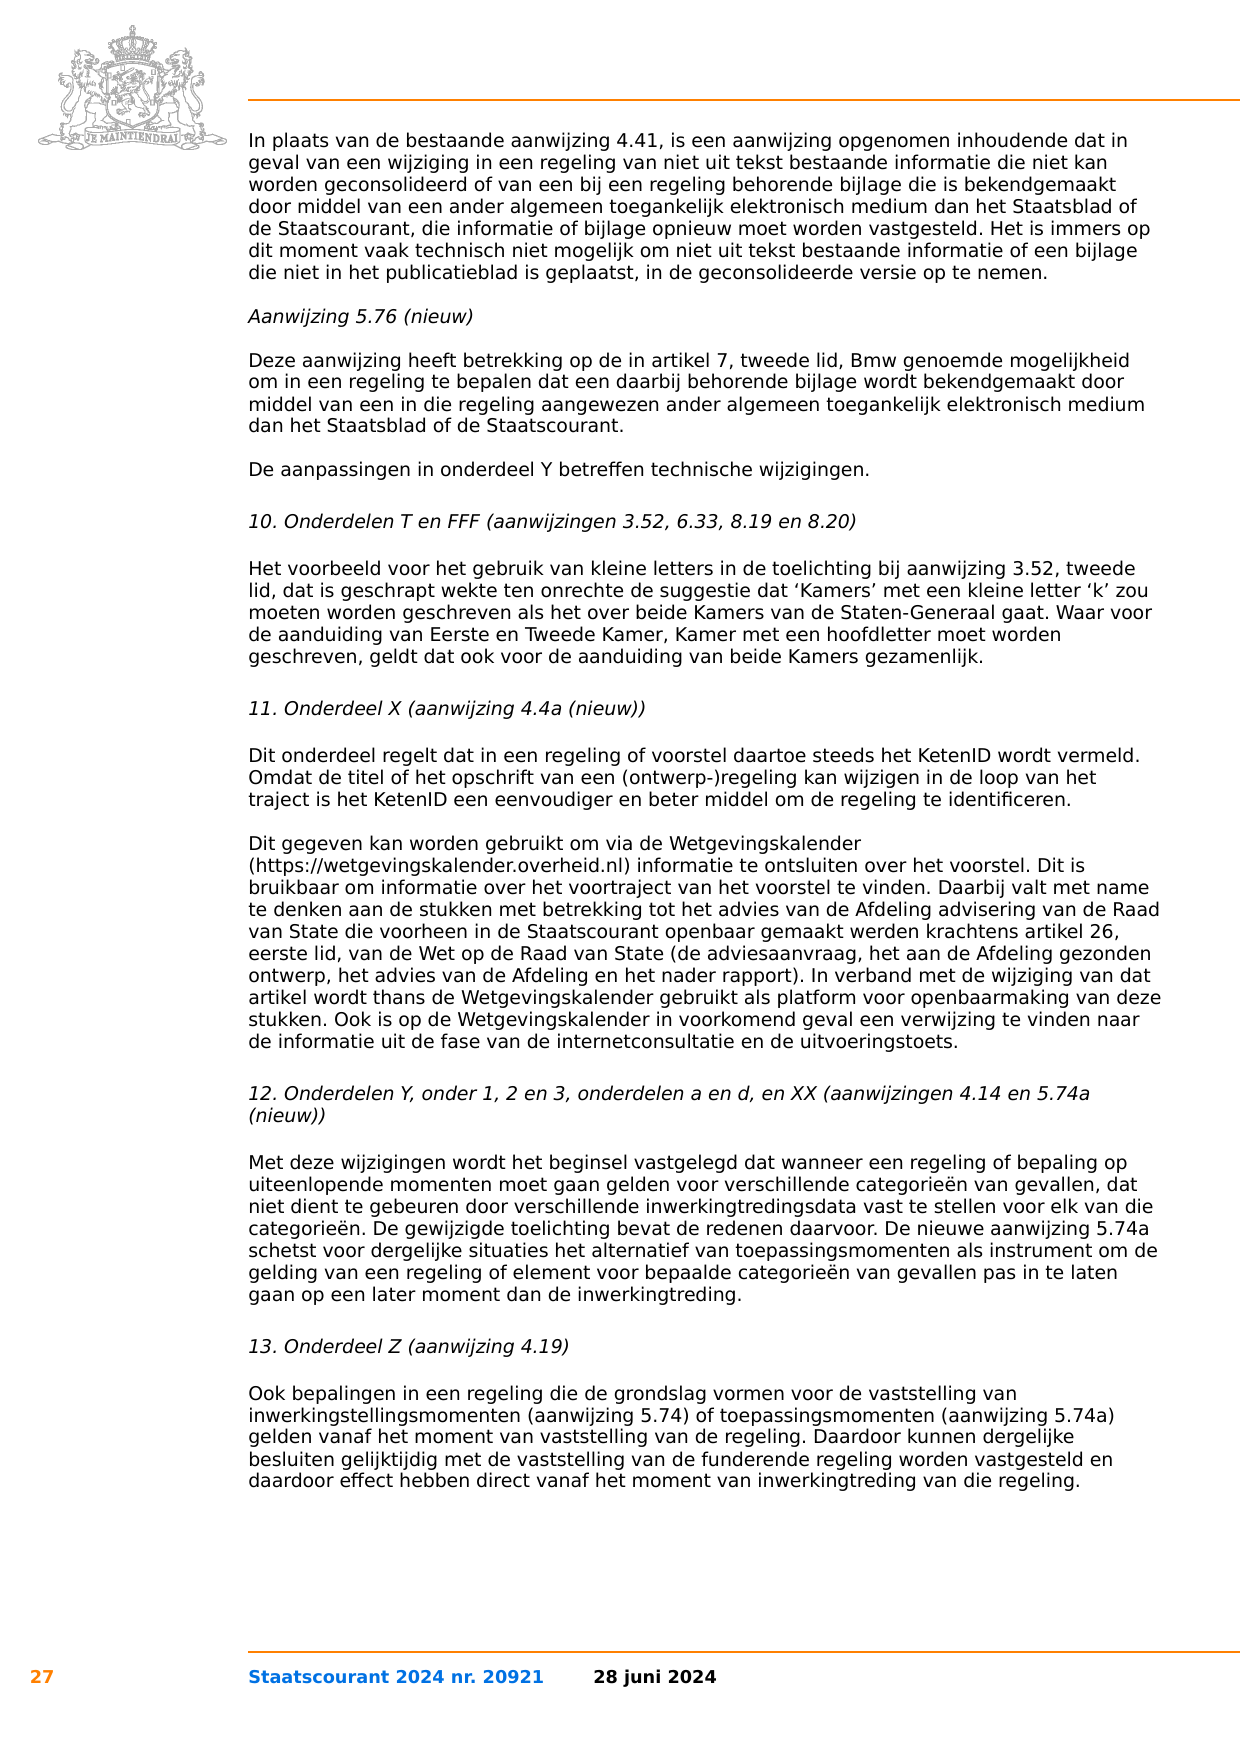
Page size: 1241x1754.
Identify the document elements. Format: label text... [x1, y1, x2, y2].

text In plaats van de bestaande aanwijzing 4.41, is een aanwijzing opgenomen inhoudende dat in geval van een wijziging in een regeling van niet uit tekst bestaande informatie die niet kan worden geconsolideerd of van een bij een regeling behorende bijlage die is bekendgemaakt door middel van een ander algemeen toegankelijk elektronisch medium dan het Staatsblad of de Staatscourant, die informatie of bijlage opnieuw moet worden vastgesteld. Het is immers op dit moment vaak technisch niet mogelijk om niet uit tekst bestaande informatie of een bijlage die niet in het publicatieblad is geplaatst, in de geconsolideerde versie op te nemen. [248, 130, 1163, 284]
subtitle 13. Onderdeel Z (aanwijzing 4.19) [248, 1336, 1163, 1357]
subtitle 10. Onderdelen T en FFF (aanwijzingen 3.52, 6.33, 8.19 en 8.20) [248, 511, 1163, 533]
text Dit onderdeel regelt dat in een regeling of voorstel daartoe steeds het KetenID wordt vermeld. Omdat de titel of het opschrift van een (ontwerp-)regeling kan wijzigen in de loop van het traject is het KetenID een eenvoudiger en beter middel om de regeling te identificeren. [248, 745, 1163, 811]
text Met deze wijzigingen wordt het beginsel vastgelegd dat wanneer een regeling of bepaling op uiteenlopende momenten moet gaan gelden voor verschillende categorieën van gevallen, dat niet dient te gebeuren door verschillende inwerkingtredingsdata vast te stellen voor elk van die categorieën. De gewijzigde toelichting bevat de redenen daarvoor. De nieuwe aanwijzing 5.74a schetst voor dergelijke situaties het alternatief van toepassingsmomenten als instrument om de gelding van een regeling of element voor bepaalde categorieën van gevallen pas in te laten gaan op een later moment dan de inwerkingtreding. [248, 1152, 1163, 1306]
text De aanpassingen in onderdeel Y betreffen technische wijzigingen. [248, 459, 1163, 481]
subtitle Aanwijzing 5.76 (nieuw) [248, 306, 1163, 328]
subtitle 11. Onderdeel X (aanwijzing 4.4a (nieuw)) [248, 698, 1163, 720]
text Deze aanwijzing heeft betrekking op de in artikel 7, tweede lid, Bmw genoemde mogelijkheid om in een regeling te bepalen dat een daarbij behorende bijlage wordt bekendgemaakt door middel van een in die regeling aangewezen ander algemeen toegankelijk elektronisch medium dan het Staatsblad of de Staatscourant. [248, 349, 1163, 437]
picture [38, 25, 227, 150]
text Het voorbeeld voor het gebruik van kleine letters in de toelichting bij aanwijzing 3.52, tweede lid, dat is geschrapt wekte ten onrechte de suggestie dat ‘Kamers’ met een kleine letter ‘k’ zou moeten worden geschreven als het over beide Kamers van de Staten-Generaal gaat. Waar voor de aanduiding van Eerste en Tweede Kamer, Kamer met een hoofdletter moet worden geschreven, geldt dat ook voor de aanduiding van beide Kamers gezamenlijk. [248, 558, 1163, 668]
subtitle 12. Onderdelen Y, onder 1, 2 en 3, onderdelen a en d, en XX (aanwijzingen 4.14 en 5.74a (nieuw)) [248, 1083, 1163, 1127]
text Ook bepalingen in een regeling die de grondslag vormen voor de vaststelling van inwerkingstellingsmomenten (aanwijzing 5.74) of toepassingsmomenten (aanwijzing 5.74a) gelden vanaf het moment van vaststelling van de regeling. Daardoor kunnen dergelijke besluiten gelijktijdig met de vaststelling van de funderende regeling worden vastgesteld en daardoor effect hebben direct vanaf het moment van inwerkingtreding van die regeling. [248, 1382, 1163, 1492]
text Dit gegeven kan worden gebruikt om via de Wetgevingskalender (https://wetgevingskalender.overheid.nl) informatie te ontsluiten over het voorstel. Dit is bruikbaar om informatie over het voortraject van het voorstel te vinden. Daarbij valt met name te denken aan de stukken met betrekking tot het advies van de Afdeling advisering van de Raad van State die voorheen in de Staatscourant openbaar gemaakt werden krachtens artikel 26, eerste lid, van de Wet op de Raad van State (de adviesaanvraag, het aan de Afdeling gezonden ontwerp, het advies van de Afdeling en het nader rapport). In verband met de wijziging van dat artikel wordt thans de Wetgevingskalender gebruikt als platform voor openbaarmaking van deze stukken. Ook is op de Wetgevingskalender in voorkomend geval een verwijzing te vinden naar de informatie uit de fase van de internetconsultatie en de uitvoeringstoets. [248, 833, 1163, 1053]
